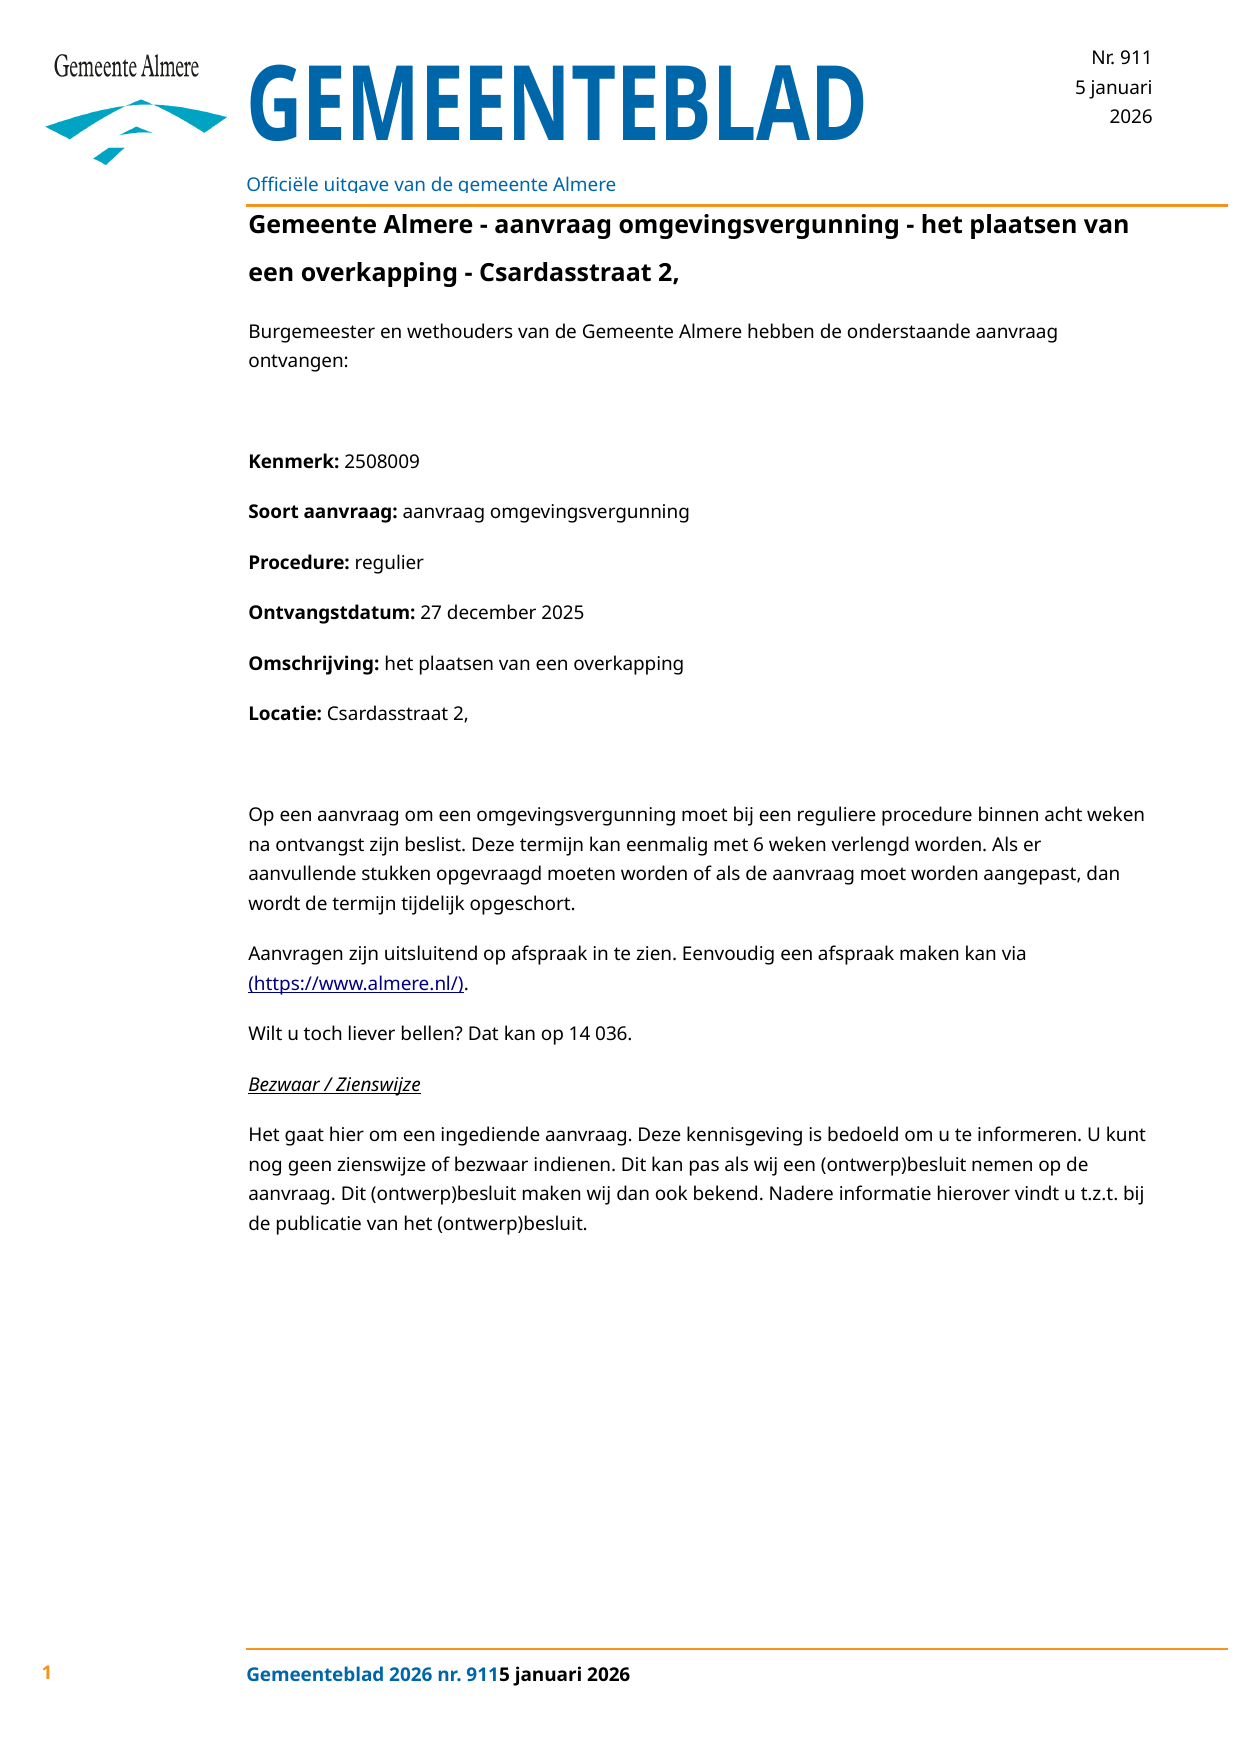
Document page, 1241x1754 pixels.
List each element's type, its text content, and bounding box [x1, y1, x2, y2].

text Aanvragen zijn uitsluitend op afspraak in te zien. Eenvoudig een afspraak maken kan via (https://www.almere.nl/). [248, 940, 1152, 996]
text Locatie: Csardasstraat 2, [248, 700, 1152, 726]
text Het gaat hier om een ingediende aanvraag. Deze kennisgeving is bedoeld om u te informeren. U kunt nog geen zienswijze of bezwaar indienen. Dit kan pas als wij een (ontwerp)besluit nemen op de aanvraag. Dit (ontwerp)besluit maken wij dan ook bekend. Nadere informatie hierover vindt u t.z.t. bij de publicatie van het (ontwerp)besluit. [248, 1121, 1152, 1236]
text Op een aanvraag om een omgevingsvergunning moet bij een reguliere procedure binnen acht weken na ontvangst zijn beslist. Deze termijn kan eenmalig met 6 weken verlengd worden. Als er aanvullende stukken opgevraagd moeten worden of als de aanvraag moet worden aangepast, dan wordt de termijn tijdelijk opgeschort. [248, 801, 1152, 916]
text Procedure: regulier [248, 549, 1152, 575]
text Kenmerk: 2508009 [248, 448, 1152, 474]
picture [41, 47, 231, 172]
text Gemeente Almere - aanvraag omgevingsvergunning - het plaatsen van een overkapping - Csardasstraat 2, [248, 207, 1152, 288]
text Soort aanvraag: aanvraag omgevingsvergunning [248, 499, 1152, 524]
text Ontvangstdatum: 27 december 2025 [248, 599, 1152, 625]
text Burgemeester en wethouders van de Gemeente Almere hebben de onderstaande aanvraag ontvangen: [248, 318, 1152, 373]
text Omschrijving: het plaatsen van een overkapping [248, 650, 1152, 676]
text Wilt u toch liever bellen? Dat kan op 14 036. [248, 1020, 1152, 1046]
text Bezwaar / Zienswijze [248, 1071, 1152, 1097]
